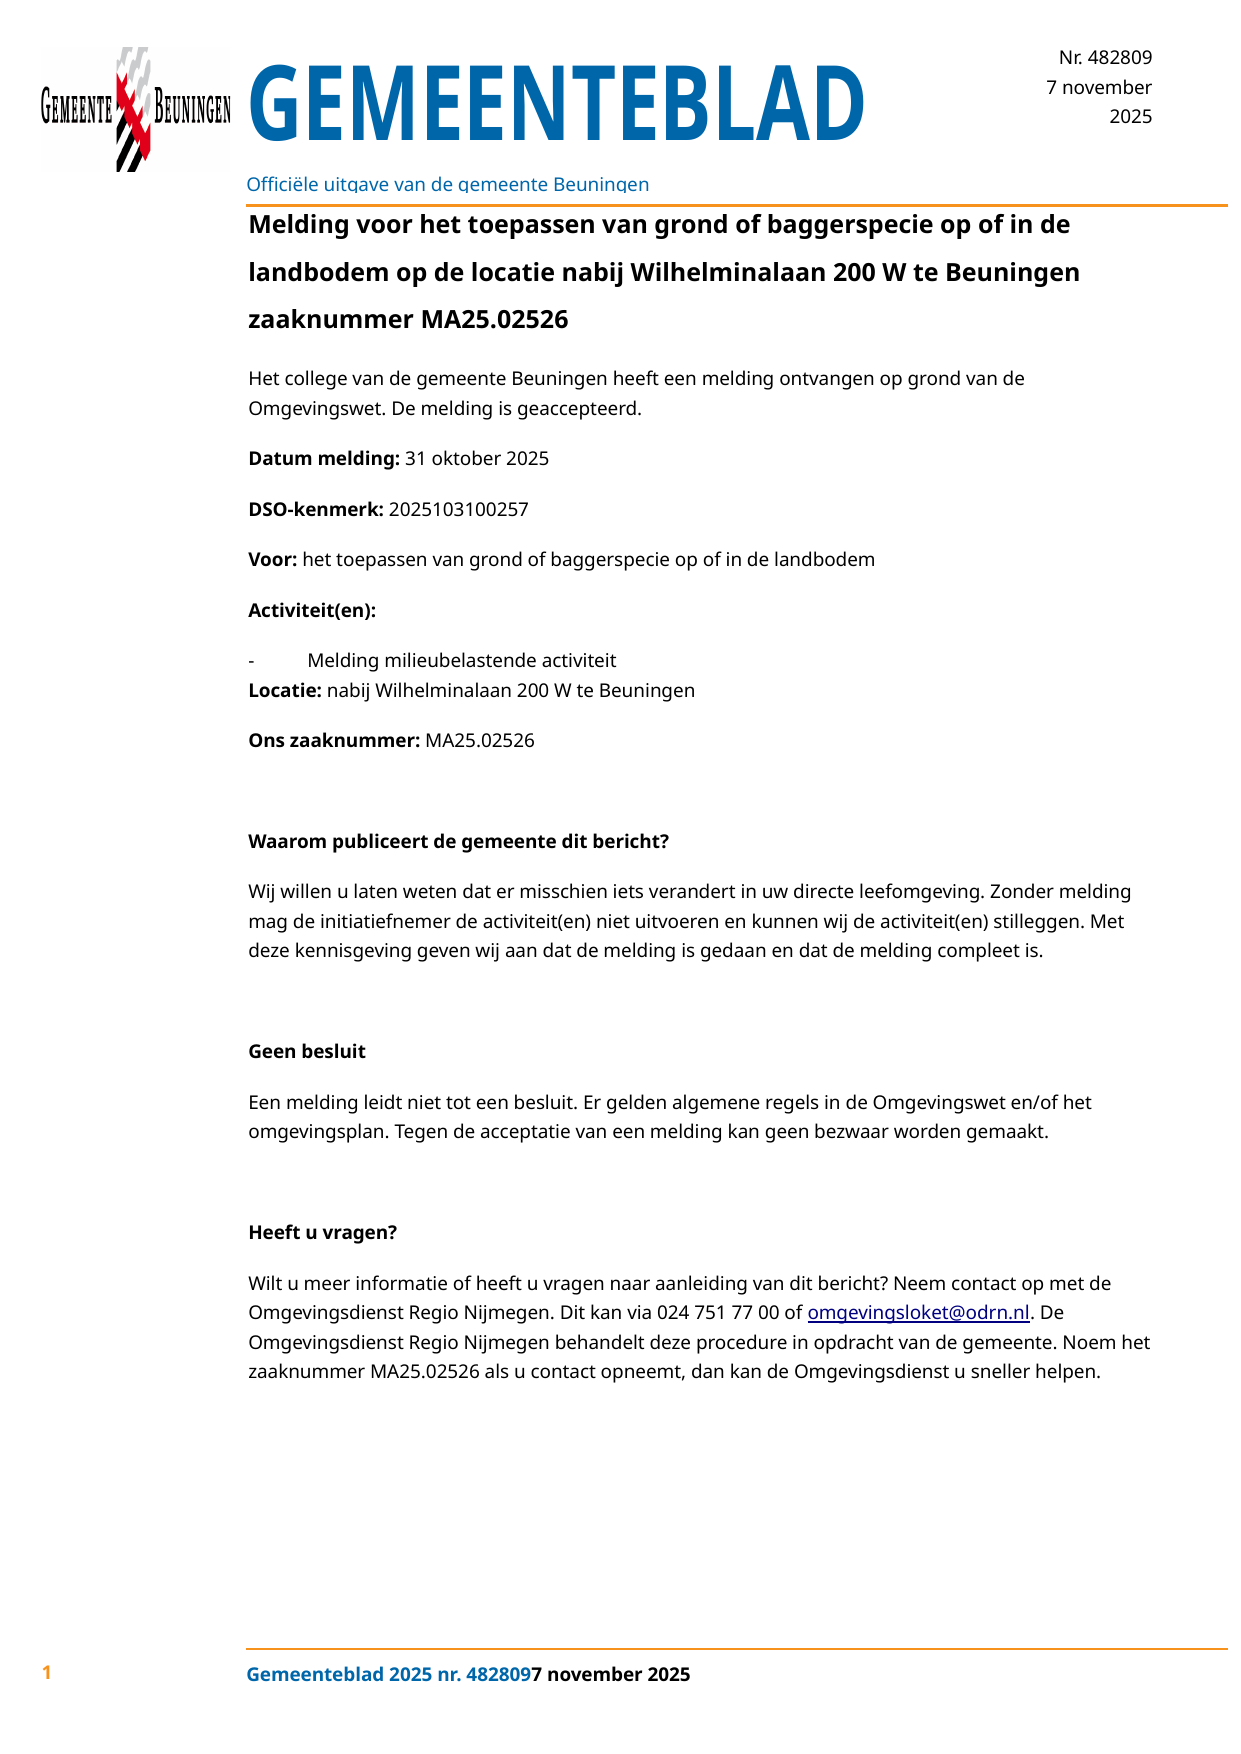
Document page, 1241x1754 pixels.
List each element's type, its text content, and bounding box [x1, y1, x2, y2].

text Waarom publiceert de gemeente dit bericht? [248, 828, 1152, 854]
text Datum melding: 31 oktober 2025 [248, 446, 1152, 471]
text Wilt u meer informatie of heeft u vragen naar aanleiding van dit bericht? Neem contact op met de Omgevingsdienst Regio Nijmegen. Dit kan via 024 751 77 00 of omgevingsloket@odrn.nl. De Omgevingsdienst Regio Nijmegen behandelt deze procedure in opdracht van de gemeente. Noem het zaaknummer MA25.02526 als u contact opneemt, dan kan de Omgevingsdienst u sneller helpen. [248, 1270, 1152, 1384]
text Het college van de gemeente Beuningen heeft een melding ontvangen op grond van de Omgevingswet. De melding is geaccepteerd. [248, 366, 1152, 421]
text Ons zaaknummer: MA25.02526 [248, 727, 1152, 753]
text Activiteit(en): [248, 597, 1152, 622]
text Een melding leidt niet tot een besluit. Er gelden algemene regels in de Omgevingswet en/of het omgevingsplan. Tegen de acceptatie van een melding kan geen bezwaar worden gemaakt. [248, 1089, 1152, 1144]
text Melding voor het toepassen van grond of baggerspecie op of in de landbodem op de locatie nabij Wilhelminalaan 200 W te Beuningen zaaknummer MA25.02526 [248, 207, 1152, 336]
list Melding milieubelastende activiteit [248, 647, 1152, 673]
text Heeft u vragen? [248, 1219, 1152, 1245]
text DSO-kenmerk: 2025103100257 [248, 496, 1152, 522]
text Wij willen u laten weten dat er misschien iets verandert in uw directe leefomgeving. Zonder melding mag de initiatiefnemer de activiteit(en) niet uitvoeren en kunnen wij de activiteit(en) stilleggen. Met deze kennisgeving geven wij aan dat de melding is gedaan en dat de melding compleet is. [248, 878, 1152, 963]
text Geen besluit [248, 1038, 1152, 1064]
text Locatie: nabij Wilhelminalaan 200 W te Beuningen [248, 677, 1152, 702]
text Voor: het toepassen van grond of baggerspecie op of in de landbodem [248, 546, 1152, 572]
picture [41, 47, 231, 172]
